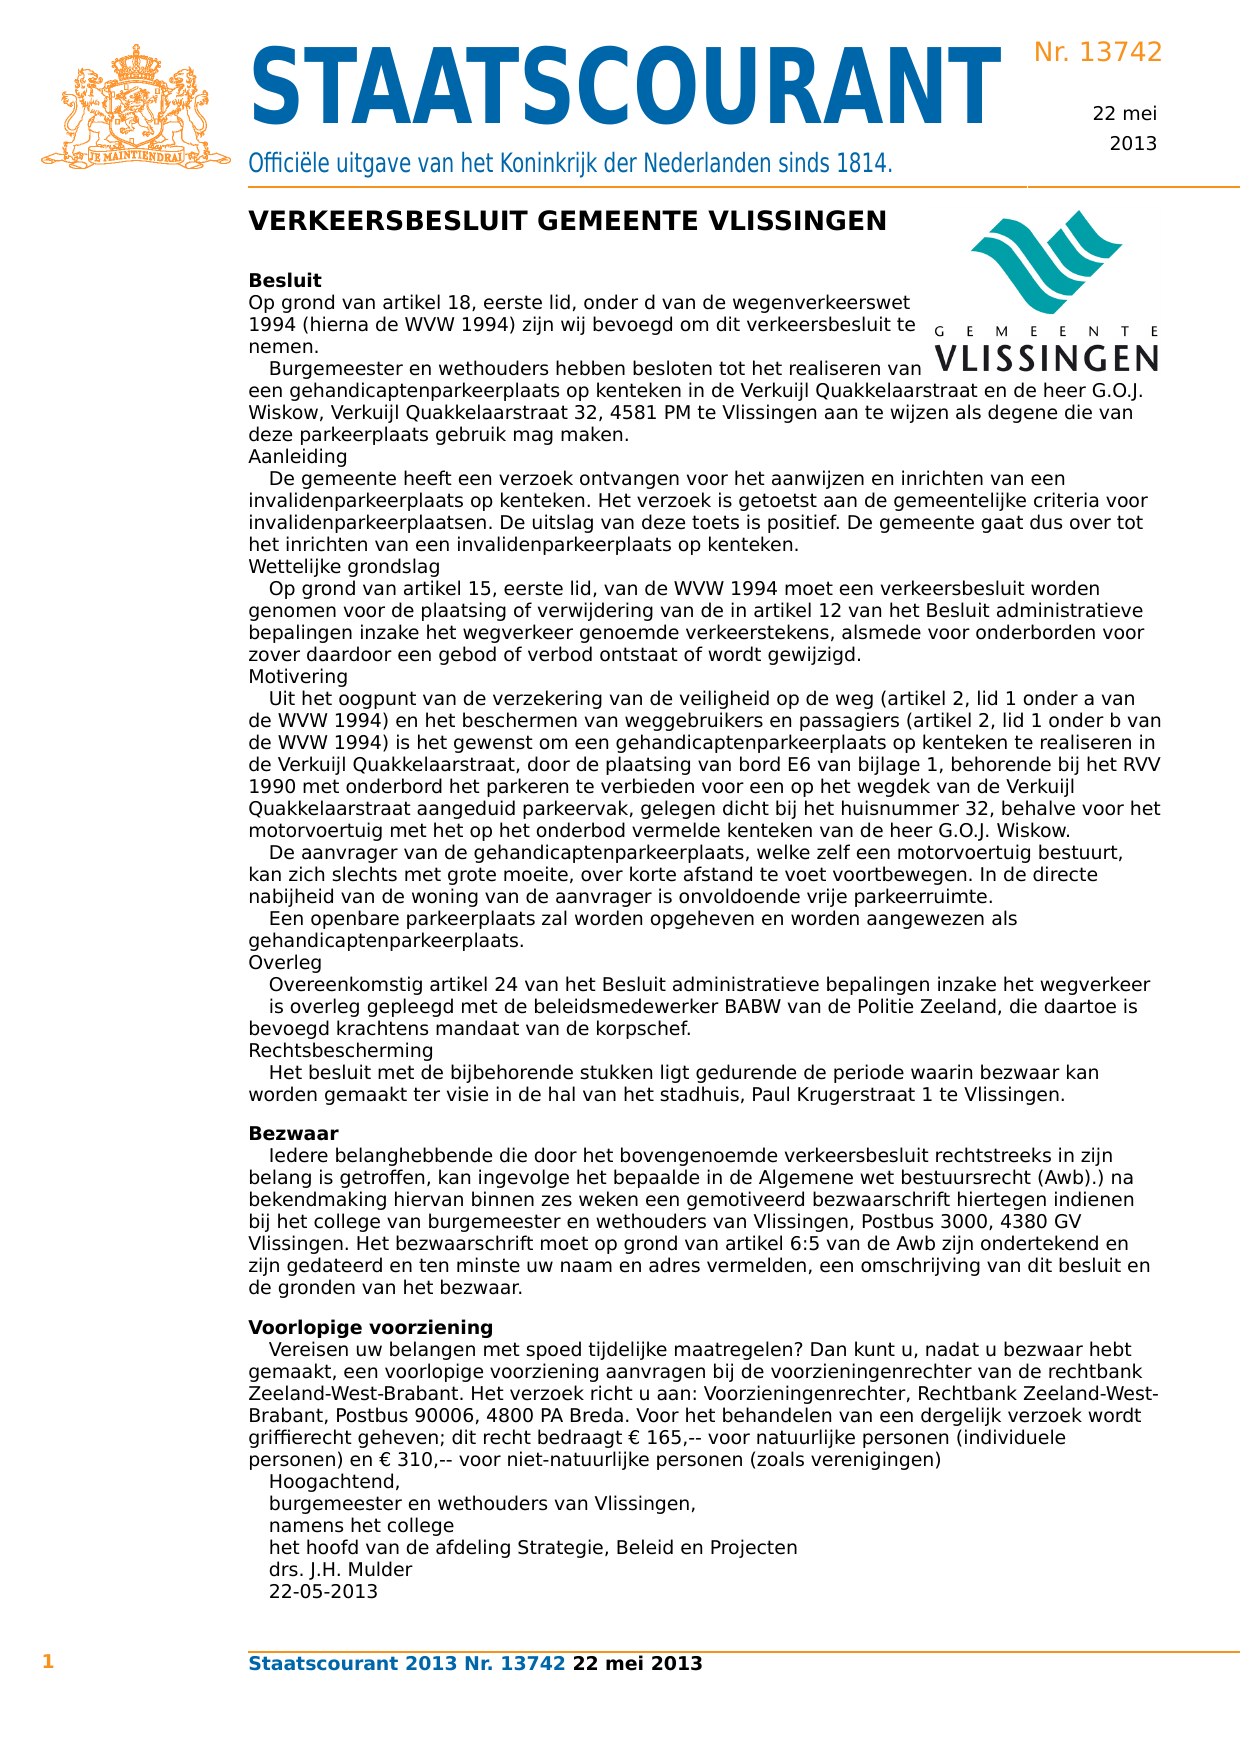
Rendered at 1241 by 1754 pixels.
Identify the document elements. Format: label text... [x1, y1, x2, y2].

picture [927, 205, 1164, 377]
subtitle Overleg [248, 952, 1163, 974]
text 22-05-2013 [248, 1581, 1163, 1602]
text Een openbare parkeerplaats zal worden opgeheven en worden aangewezen als gehandicaptenparkeerplaats. [248, 908, 1163, 952]
text Overeenkomstig artikel 24 van het Besluit administratieve bepalingen inzake het wegverkeer [248, 974, 1163, 996]
text Iedere belanghebbende die door het bovengenoemde verkeersbesluit rechtstreeks in zijn belang is getroffen, kan ingevolge het bepaalde in de Algemene wet bestuursrecht (Awb).) na bekendmaking hiervan binnen zes weken een gemotiveerd bezwaarschrift hiertegen indienen bij het college van burgemeester en wethouders van Vlissingen, Postbus 3000, 4380 GV Vlissingen. Het bezwaarschrift moet op grond van artikel 6:5 van de Awb zijn ondertekend en zijn gedateerd en ten minste uw naam en adres vermelden, een omschrijving van dit besluit en de gronden van het bezwaar. [248, 1145, 1163, 1299]
text Op grond van artikel 18, eerste lid, onder d van de wegenverkeerswet 1994 (hierna de WVW 1994) zijn wij bevoegd om dit verkeersbesluit te nemen. [248, 292, 927, 358]
text Uit het oogpunt van de verzekering van de veiligheid op de weg (artikel 2, lid 1 onder a van de WVW 1994) en het beschermen van weggebruikers en passagiers (artikel 2, lid 1 onder b van de WVW 1994) is het gewenst om een gehandicaptenparkeerplaats op kenteken te realiseren in de Verkuijl Quakkelaarstraat, door de plaatsing van bord E6 van bijlage 1, behorende bij het RVV 1990 met onderbord het parkeren te verbieden voor een op het wegdek van de Verkuijl Quakkelaarstraat aangeduid parkeervak, gelegen dicht bij het huisnummer 32, behalve voor het motorvoertuig met het op het onderbod vermelde kenteken van de heer G.O.J. Wiskow. [248, 688, 1163, 842]
text Het besluit met de bijbehorende stukken ligt gedurende de periode waarin bezwaar kan worden gemaakt ter visie in de hal van het stadhuis, Paul Krugerstraat 1 te Vlissingen. [248, 1062, 1163, 1106]
text namens het college [248, 1514, 1163, 1537]
text het hoofd van de afdeling Strategie, Beleid en Projecten [248, 1537, 1163, 1558]
subtitle Bezwaar [248, 1123, 1163, 1145]
subtitle VERKEERSBESLUIT GEMEENTE VLISSINGEN [248, 206, 927, 237]
text Burgemeester en wethouders hebben besloten tot het realiseren van een gehandicaptenparkeerplaats op kenteken in de Verkuijl Quakkelaarstraat en de heer G.O.J. Wiskow, Verkuijl Quakkelaarstraat 32, 4581 PM te Vlissingen aan te wijzen als degene die van deze parkeerplaats gebruik mag maken. [248, 358, 1163, 446]
text De aanvrager van de gehandicaptenparkeerplaats, welke zelf een motorvoertuig bestuurt, kan zich slechts met grote moeite, over korte afstand te voet voortbewegen. In de directe nabijheid van de woning van de aanvrager is onvoldoende vrije parkeerruimte. [248, 842, 1163, 908]
picture [41, 44, 231, 169]
subtitle Motivering [248, 666, 1163, 688]
subtitle Rechtsbescherming [248, 1039, 1163, 1062]
text is overleg gepleegd met de beleidsmedewerker BABW van de Politie Zeeland, die daartoe is bevoegd krachtens mandaat van de korpschef. [248, 996, 1163, 1039]
text burgemeester en wethouders van Vlissingen, [248, 1493, 1163, 1514]
text Op grond van artikel 15, eerste lid, van de WVW 1994 moet een verkeersbesluit worden genomen voor de plaatsing of verwijdering van de in artikel 12 van het Besluit administratieve bepalingen inzake het wegverkeer genoemde verkeerstekens, alsmede voor onderborden voor zover daardoor een gebod of verbod ontstaat of wordt gewijzigd. [248, 578, 1163, 666]
text De gemeente heeft een verzoek ontvangen voor het aanwijzen en inrichten van een invalidenparkeerplaats op kenteken. Het verzoek is getoetst aan de gemeentelijke criteria voor invalidenparkeerplaatsen. De uitslag van deze toets is positief. De gemeente gaat dus over tot het inrichten van een invalidenparkeerplaats op kenteken. [248, 468, 1163, 556]
subtitle Aanleiding [248, 446, 1163, 468]
subtitle Wettelijke grondslag [248, 556, 1163, 578]
text Vereisen uw belangen met spoed tijdelijke maatregelen? Dan kunt u, nadat u bezwaar hebt gemaakt, een voorlopige voorziening aanvragen bij de voorzieningenrechter van de rechtbank Zeeland-West-Brabant. Het verzoek richt u aan: Voorzieningenrechter, Rechtbank Zeeland-West-Brabant, Postbus 90006, 4800 PA Breda. Voor het behandelen van een dergelijk verzoek wordt griffierecht geheven; dit recht bedraagt € 165,-- voor natuurlijke personen (individuele personen) en € 310,-- voor niet-natuurlijke personen (zoals verenigingen) [248, 1339, 1163, 1471]
text drs. J.H. Mulder [248, 1558, 1163, 1581]
text Hoogachtend, [248, 1471, 1163, 1493]
text Besluit [248, 270, 927, 292]
subtitle Voorlopige voorziening [248, 1317, 1163, 1339]
